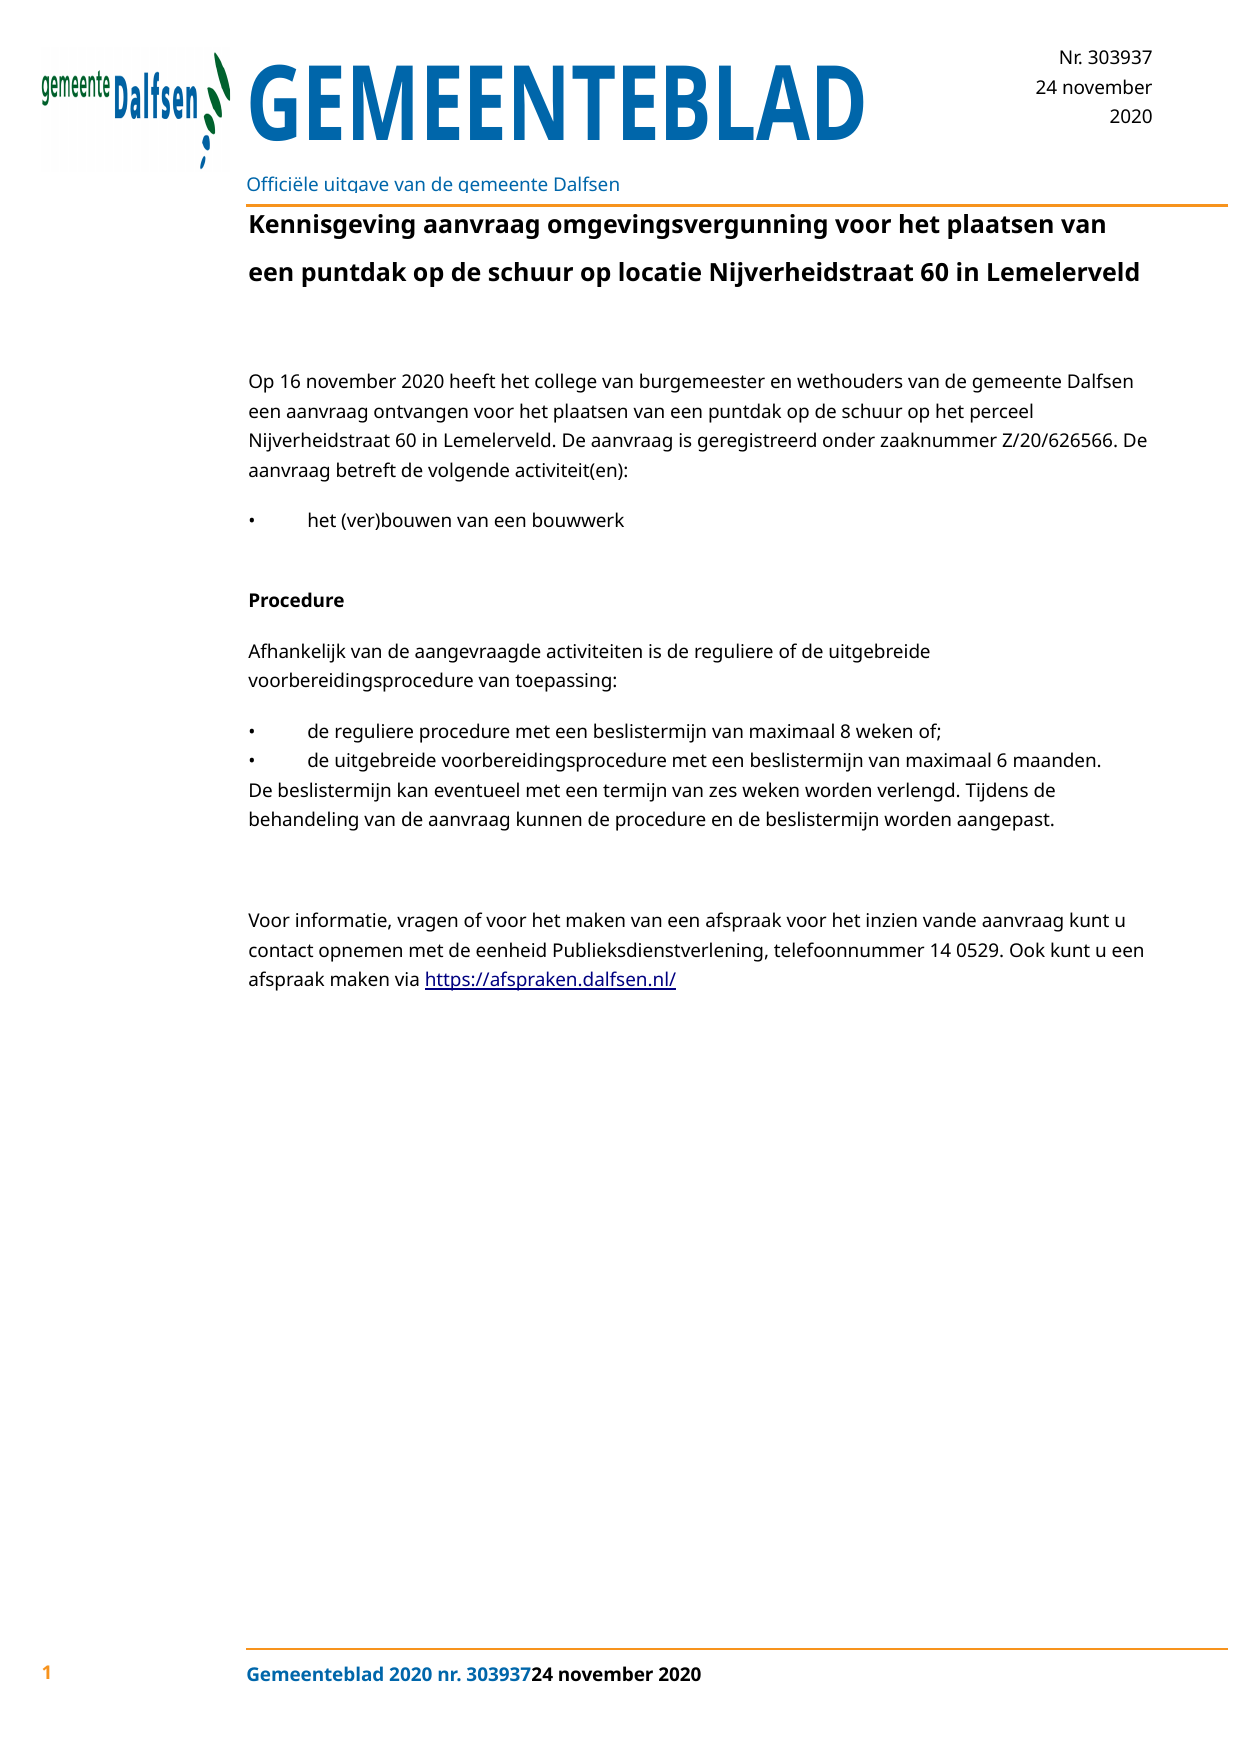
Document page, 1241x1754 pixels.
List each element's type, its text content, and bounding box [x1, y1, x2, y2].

list de reguliere procedure met een beslistermijn van maximaal 8 weken of; [248, 718, 1152, 744]
text Afhankelijk van de aangevraagde activiteiten is de reguliere of de uitgebreide voorbereidingsprocedure van toepassing: [248, 638, 1152, 693]
text Kennisgeving aanvraag omgevingsvergunning voor het plaatsen van een puntdak op de schuur op locatie Nijverheidstraat 60 in Lemelerveld [248, 207, 1152, 288]
picture [41, 47, 231, 172]
text De beslistermijn kan eventueel met een termijn van zes weken worden verlengd. Tijdens de behandeling van de aanvraag kunnen de procedure en de beslistermijn worden aangepast. [248, 777, 1152, 832]
list de uitgebreide voorbereidingsprocedure met een beslistermijn van maximaal 6 maanden. [248, 747, 1152, 773]
text Voor informatie, vragen of voor het maken van een afspraak voor het inzien vande aanvraag kunt u contact opnemen met de eenheid Publieksdienstverlening, telefoonnummer 14 0529. Ook kunt u een afspraak maken via https://afspraken.dalfsen.nl/ [248, 907, 1152, 992]
text Procedure [248, 587, 1152, 613]
text Op 16 november 2020 heeft het college van burgemeester en wethouders van de gemeente Dalfsen een aanvraag ontvangen voor het plaatsen van een puntdak op de schuur op het perceel Nijverheidstraat 60 in Lemelerveld. De aanvraag is geregistreerd onder zaaknummer Z/20/626566. De aanvraag betreft de volgende activiteit(en): [248, 368, 1152, 483]
list het (ver)bouwen van een bouwwerk [248, 507, 1152, 533]
